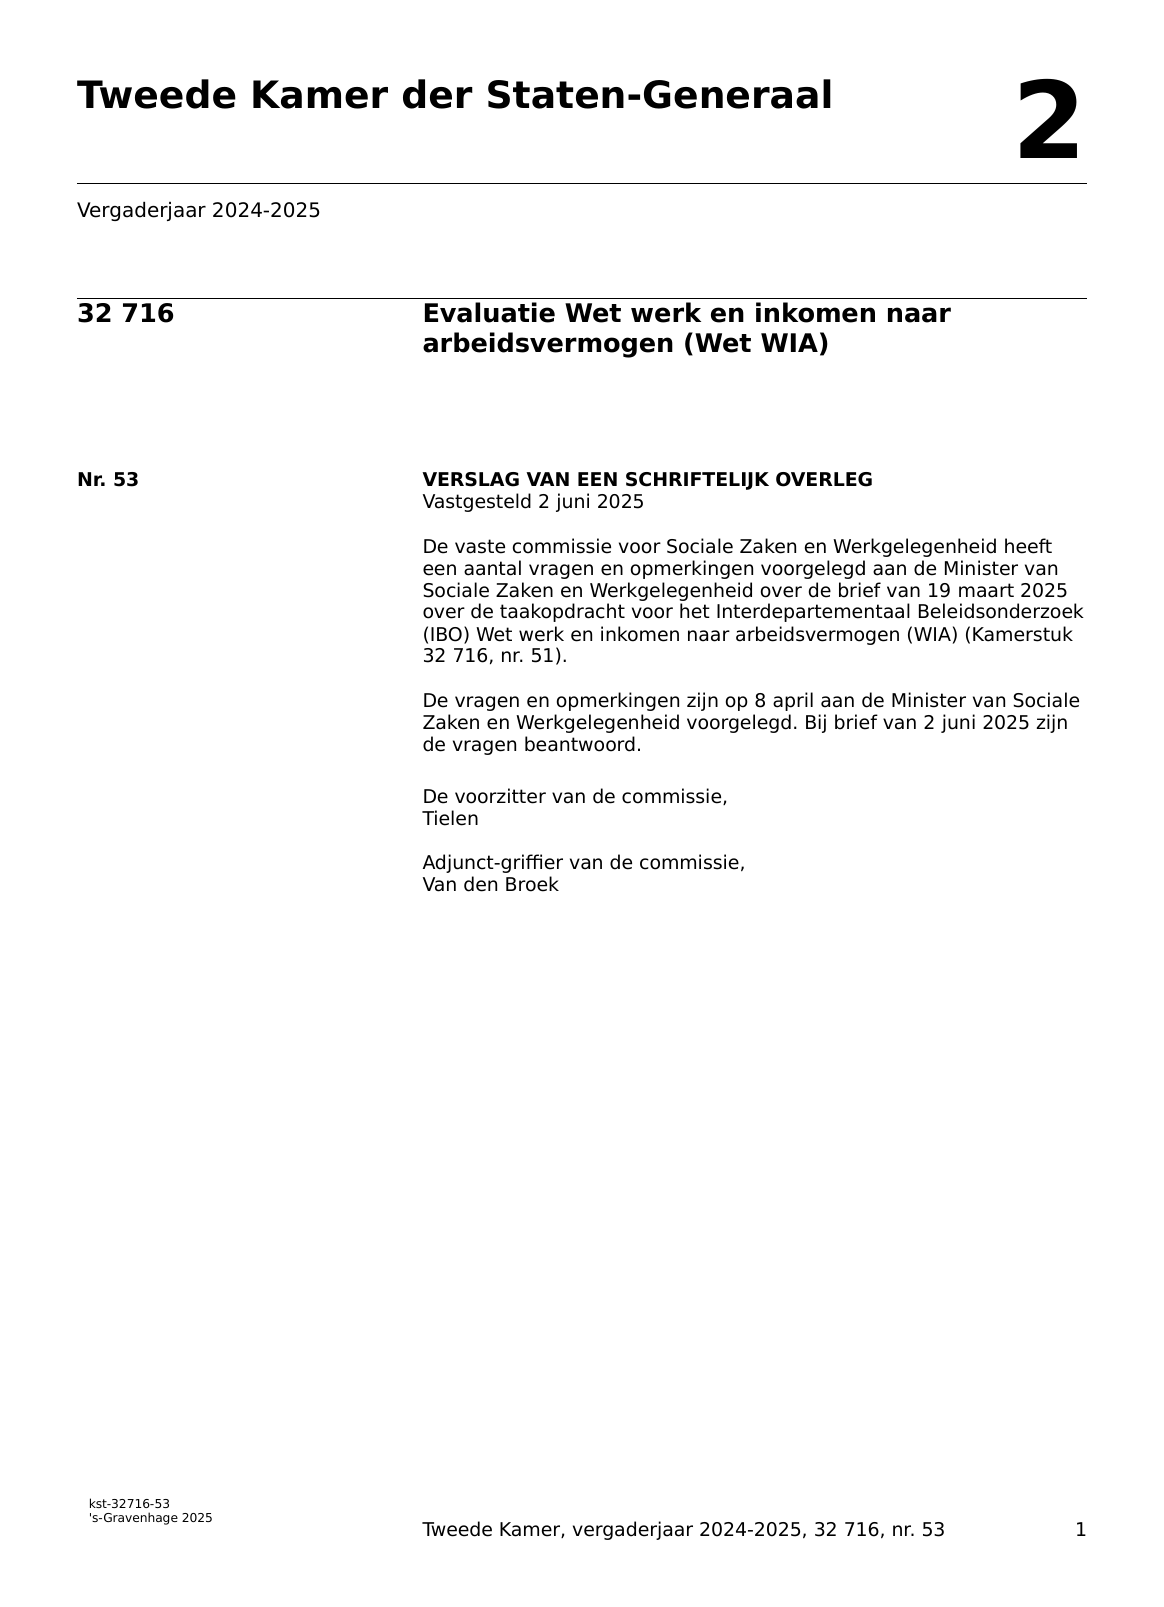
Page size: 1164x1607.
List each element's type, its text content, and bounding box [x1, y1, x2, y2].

text De vragen en opmerkingen zijn op 8 april aan de Minister van Sociale Zaken en Werkgelegenheid voorgelegd. Bij brief van 2 juni 2025 zijn de vragen beantwoord. [422, 689, 1087, 756]
text 's-Gravenhage 2025 [88, 1511, 323, 1525]
text Adjunct-griffier van de commissie, Van den Broek [422, 852, 1087, 896]
table_cell Vergaderjaar 2024-2025 [77, 184, 1087, 298]
subtitle Nr. 53 VERSLAG VAN EEN SCHRIFTELIJK OVERLEG [77, 469, 1087, 491]
subtitle 32 716 Evaluatie Wet werk en inkomen naar arbeidsvermogen (Wet WIA) [77, 299, 1087, 358]
text kst-32716-53 [88, 1497, 323, 1511]
table_header 2 [886, 59, 1087, 183]
text Vastgesteld 2 juni 2025 [422, 491, 1087, 513]
table_header Tweede Kamer der Staten-Generaal [77, 59, 886, 183]
text De voorzitter van de commissie, Tielen [422, 786, 1087, 829]
text De vaste commissie voor Sociale Zaken en Werkgelegenheid heeft een aantal vragen en opmerkingen voorgelegd aan de Minister van Sociale Zaken en Werkgelegenheid over de brief van 19 maart 2025 over de taakopdracht voor het Interdepartementaal Beleidsonderzoek (IBO) Wet werk en inkomen naar arbeidsvermogen (WIA) (Kamerstuk 32 716, nr. 51). [422, 536, 1087, 667]
